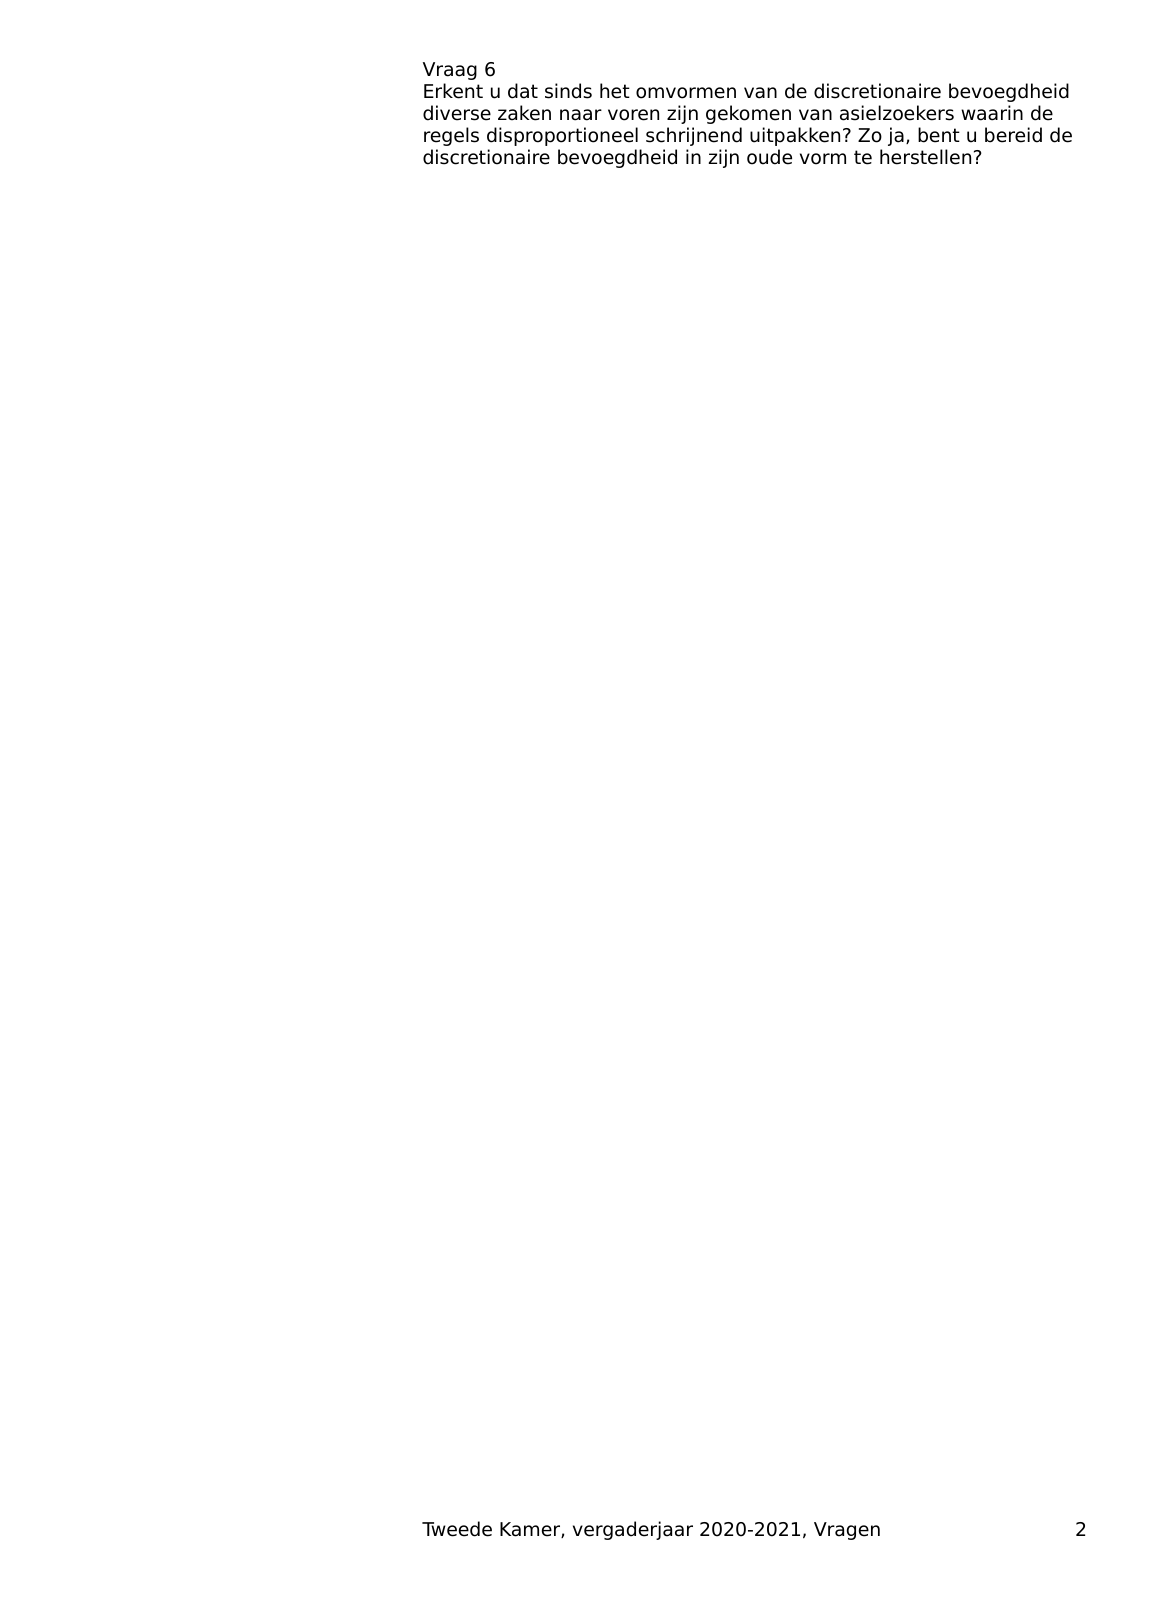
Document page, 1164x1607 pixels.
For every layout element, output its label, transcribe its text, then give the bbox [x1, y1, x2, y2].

text Erkent u dat sinds het omvormen van de discretionaire bevoegdheid diverse zaken naar voren zijn gekomen van asielzoekers waarin de regels disproportioneel schrijnend uitpakken? Zo ja, bent u bereid de discretionaire bevoegdheid in zijn oude vorm te herstellen? [422, 81, 1087, 169]
text Vraag 6 [422, 59, 1087, 81]
